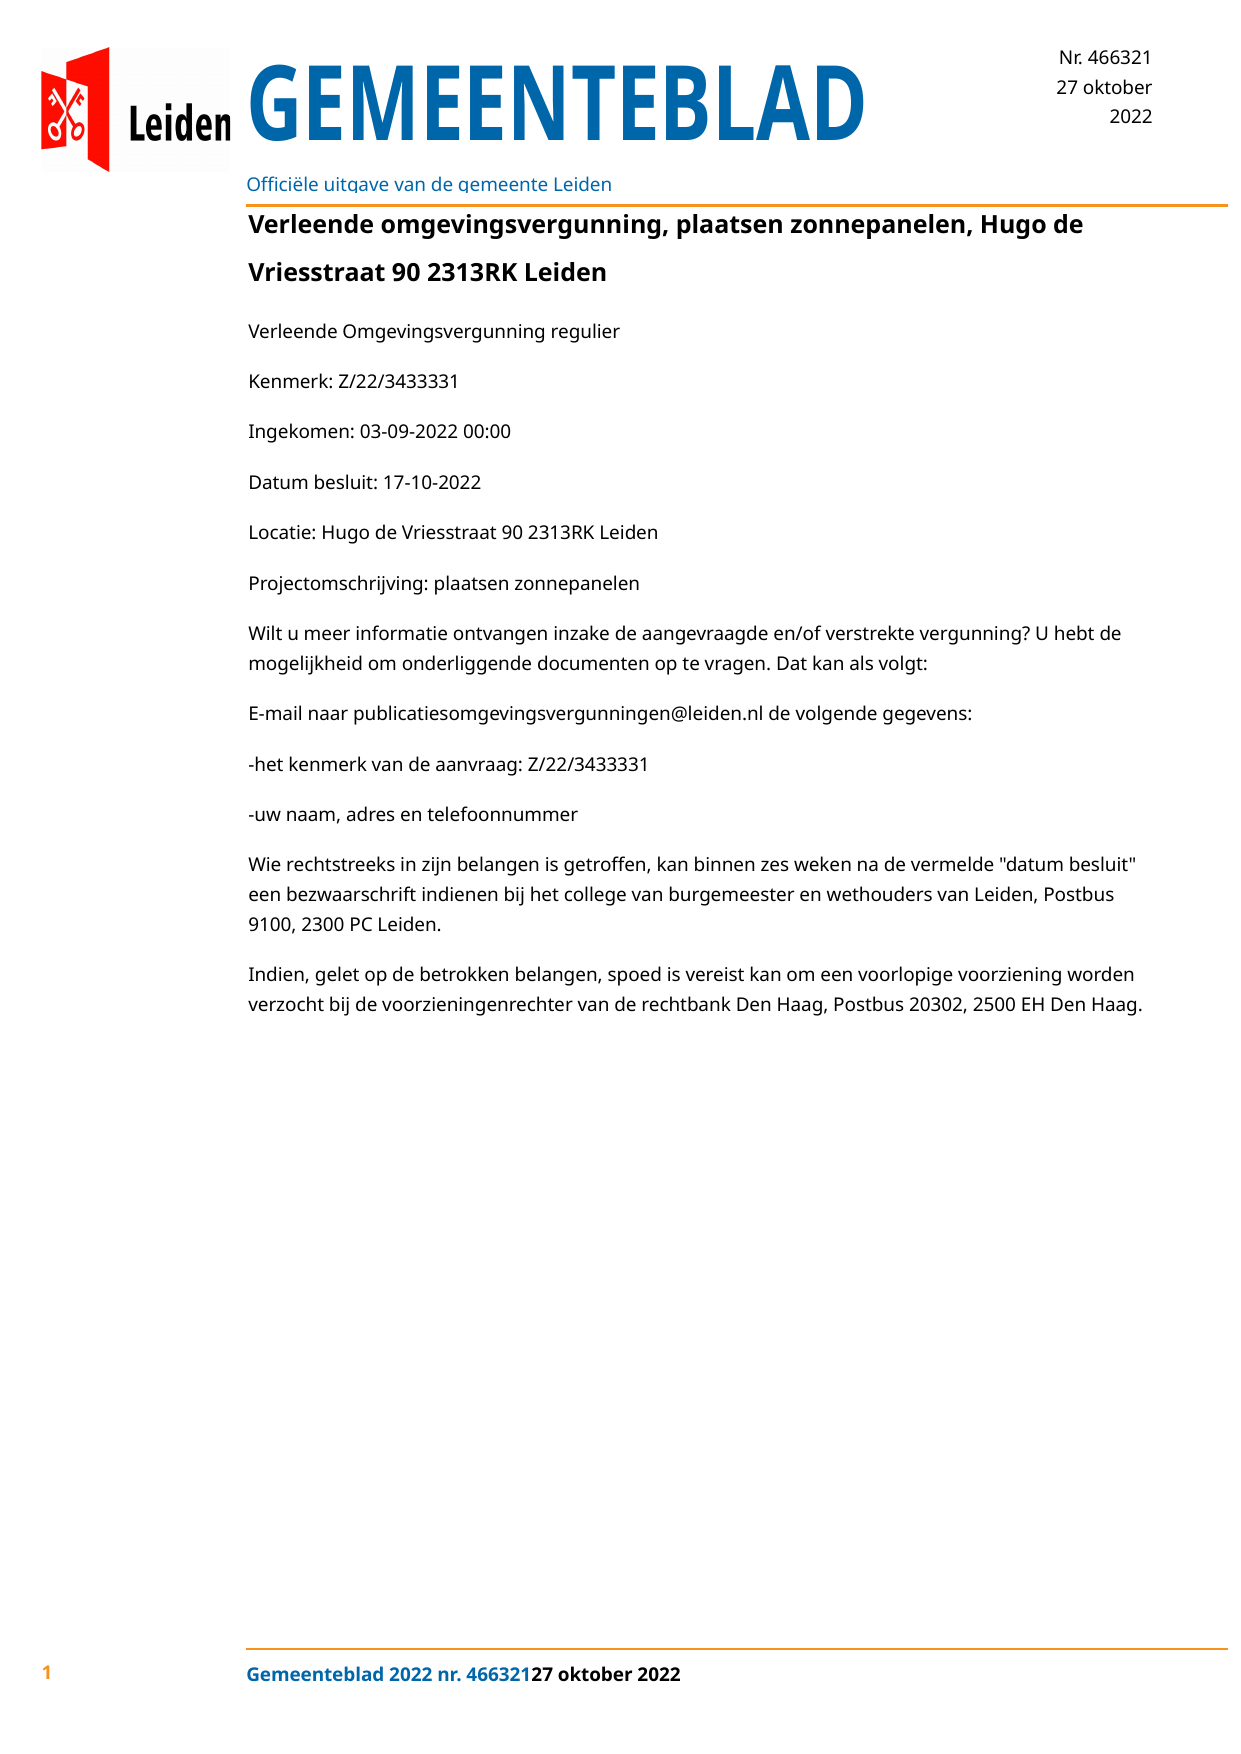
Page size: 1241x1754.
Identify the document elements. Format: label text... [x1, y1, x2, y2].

text Indien, gelet op de betrokken belangen, spoed is vereist kan om een voorlopige voorziening worden verzocht bij de voorzieningenrechter van de rechtbank Den Haag, Postbus 20302, 2500 EH Den Haag. [248, 961, 1152, 1017]
text Wilt u meer informatie ontvangen inzake de aangevraagde en/of verstrekte vergunning? U hebt de mogelijkheid om onderliggende documenten op te vragen. Dat kan als volgt: [248, 620, 1152, 676]
text E-mail naar publicatiesomgevingsvergunningen@leiden.nl de volgende gegevens: [248, 700, 1152, 726]
text -uw naam, adres en telefoonnummer [248, 801, 1152, 827]
text Projectomschrijving: plaatsen zonnepanelen [248, 570, 1152, 596]
text Verleende omgevingsvergunning, plaatsen zonnepanelen, Hugo de Vriesstraat 90 2313RK Leiden [248, 207, 1152, 288]
text Kenmerk: Z/22/3433331 [248, 368, 1152, 394]
text -het kenmerk van de aanvraag: Z/22/3433331 [248, 751, 1152, 777]
text Verleende Omgevingsvergunning regulier [248, 318, 1152, 344]
picture [41, 47, 231, 172]
text Datum besluit: 17-10-2022 [248, 469, 1152, 495]
text Wie rechtstreeks in zijn belangen is getroffen, kan binnen zes weken na de vermelde "datum besluit" een bezwaarschrift indienen bij het college van burgemeester en wethouders van Leiden, Postbus 9100, 2300 PC Leiden. [248, 852, 1152, 937]
text Locatie: Hugo de Vriesstraat 90 2313RK Leiden [248, 519, 1152, 545]
text Ingekomen: 03-09-2022 00:00 [248, 419, 1152, 444]
